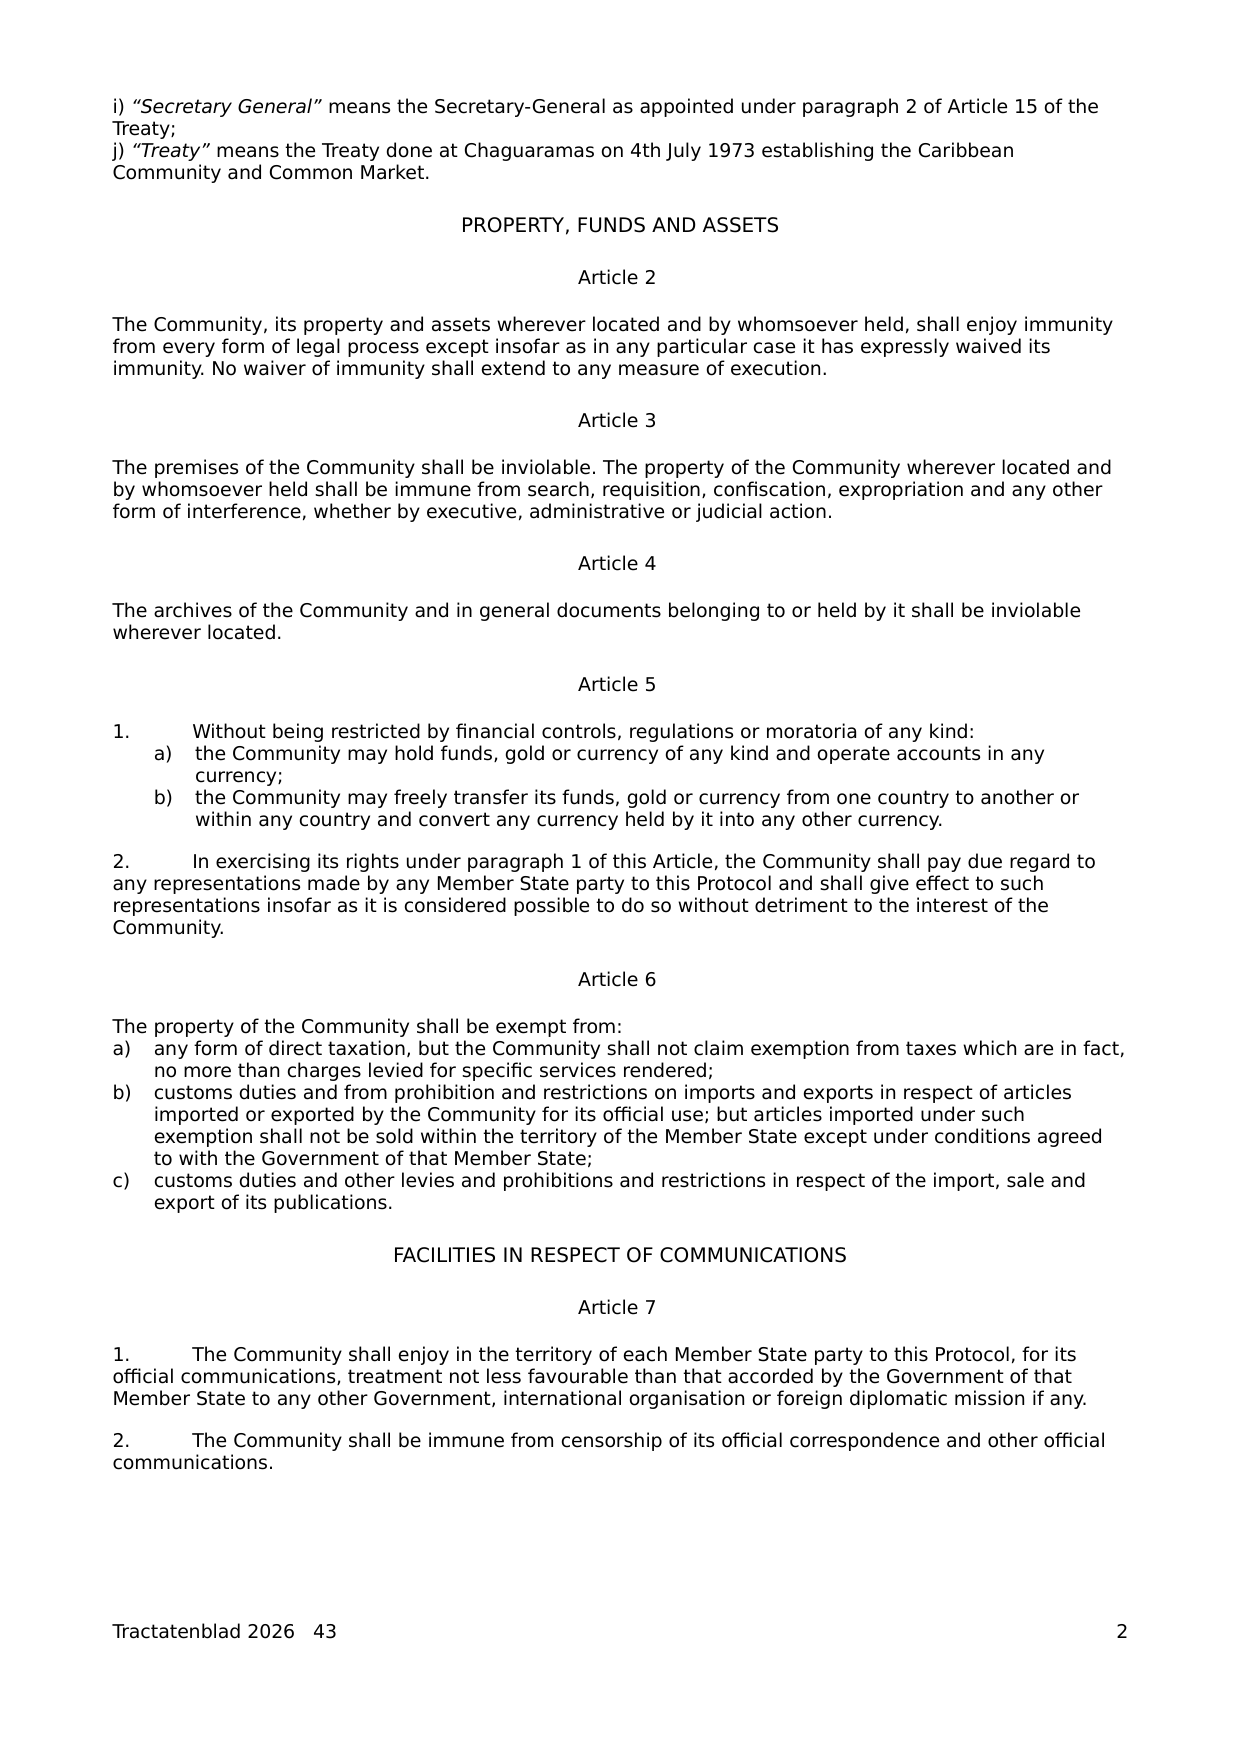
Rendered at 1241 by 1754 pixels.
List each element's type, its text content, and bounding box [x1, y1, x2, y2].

text 1. The Community shall enjoy in the territory of each Member State party to this Protocol, for its official communications, treatment not less favourable than that accorded by the Government of that Member State to any other Government, international organisation or foreign diplomatic mission if any. [112, 1344, 1128, 1410]
subtitle Article 4 [112, 553, 1128, 575]
text The property of the Community shall be exempt from: [112, 1016, 1128, 1038]
text 2. In exercising its rights under paragraph 1 of this Article, the Community shall pay due regard to any representations made by any Member State party to this Protocol and shall give effect to such representations insofar as it is considered possible to do so without detriment to the interest of the Community. [112, 851, 1128, 939]
subtitle Article 2 [112, 267, 1128, 289]
subtitle Article 7 [112, 1297, 1128, 1319]
subtitle Article 3 [112, 410, 1128, 432]
subtitle PROPERTY, FUNDS AND ASSETS [112, 214, 1128, 237]
subtitle FACILITIES IN RESPECT OF COMMUNICATIONS [112, 1243, 1128, 1267]
subtitle Article 6 [112, 969, 1128, 991]
text 1. Without being restricted by financial controls, regulations or moratoria of any kind: [112, 721, 1128, 743]
text The Community, its property and assets wherever located and by whomsoever held, shall enjoy immunity from every form of legal process except insofar as in any particular case it has expressly waived its immunity. No waiver of immunity shall extend to any measure of execution. [112, 314, 1128, 380]
text c) customs duties and other levies and prohibitions and restrictions in respect of the import, sale and export of its publications. [112, 1169, 1128, 1213]
text a) any form of direct taxation, but the Community shall not claim exemption from taxes which are in fact, no more than charges levied for specific services rendered; [112, 1038, 1128, 1082]
text 2. The Community shall be immune from censorship of its official correspondence and other official communications. [112, 1430, 1128, 1474]
text b) the Community may freely transfer its funds, gold or currency from one country to another or within any country and convert any currency held by it into any other currency. [153, 787, 1128, 831]
text The premises of the Community shall be inviolable. The property of the Community wherever located and by whomsoever held shall be immune from search, requisition, confiscation, expropriation and any other form of interference, whether by executive, administrative or judicial action. [112, 457, 1128, 523]
subtitle Article 5 [112, 674, 1128, 696]
text b) customs duties and from prohibition and restrictions on imports and exports in respect of articles imported or exported by the Community for its official use; but articles imported under such exemption shall not be sold within the territory of the Member State except under conditions agreed to with the Government of that Member State; [112, 1082, 1128, 1169]
text j) “Treaty” means the Treaty done at Chaguaramas on 4th July 1973 establishing the Caribbean Community and Common Market. [112, 140, 1128, 184]
text a) the Community may hold funds, gold or currency of any kind and operate accounts in any currency; [153, 743, 1128, 787]
text i) “Secretary General” means the Secretary-General as appointed under paragraph 2 of Article 15 of the Treaty; [112, 96, 1128, 140]
text The archives of the Community and in general documents belonging to or held by it shall be inviolable wherever located. [112, 600, 1128, 644]
